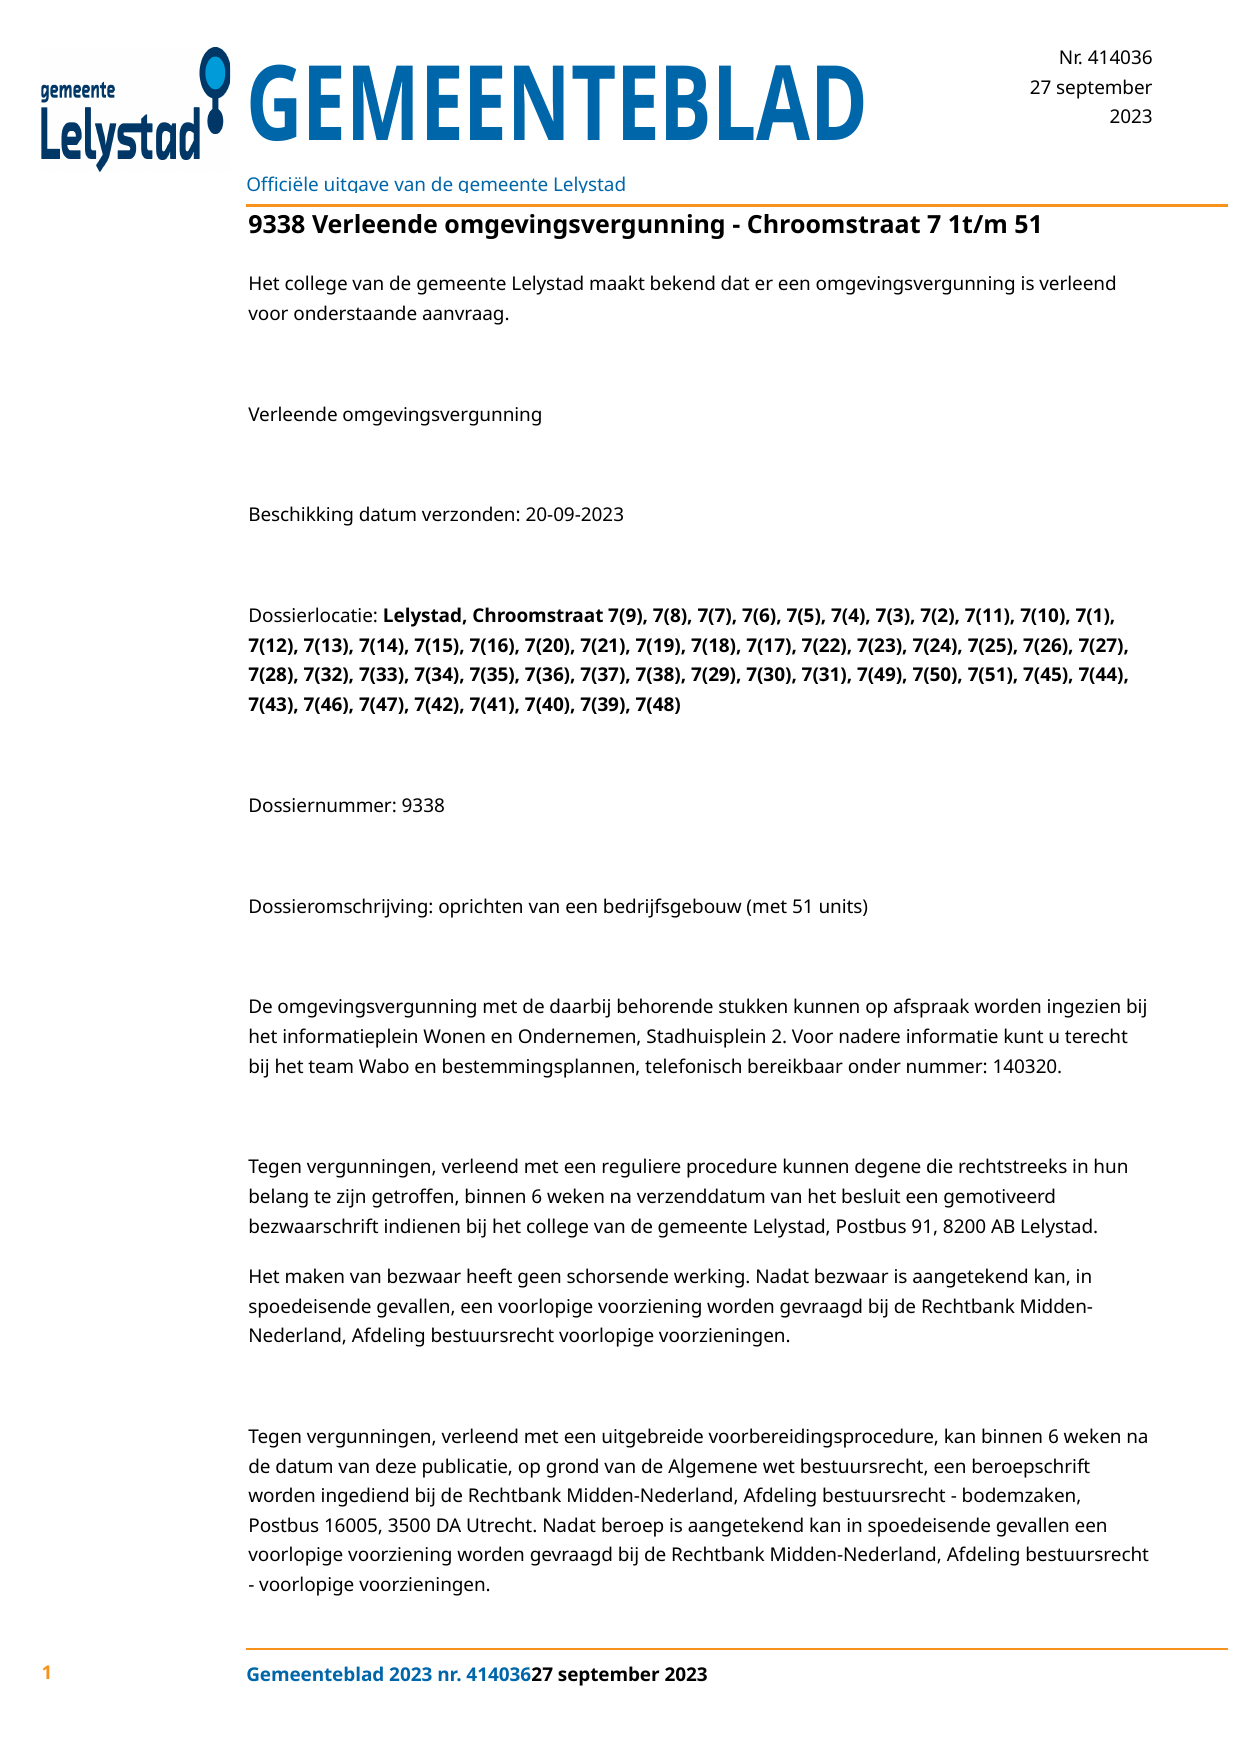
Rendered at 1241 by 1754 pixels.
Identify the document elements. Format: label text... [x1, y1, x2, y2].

text Tegen vergunningen, verleend met een uitgebreide voorbereidingsprocedure, kan binnen 6 weken na de datum van deze publicatie, op grond van de Algemene wet bestuursrecht, een beroepschrift worden ingediend bij de Rechtbank Midden-Nederland, Afdeling bestuursrecht - bodemzaken, Postbus 16005, 3500 DA Utrecht. Nadat beroep is aangetekend kan in spoedeisende gevallen een voorlopige voorziening worden gevraagd bij de Rechtbank Midden-Nederland, Afdeling bestuursrecht - voorlopige voorzieningen. [248, 1423, 1152, 1597]
text Het maken van bezwaar heeft geen schorsende werking. Nadat bezwaar is aangetekend kan, in spoedeisende gevallen, een voorlopige voorziening worden gevraagd bij de Rechtbank Midden-Nederland, Afdeling bestuursrecht voorlopige voorzieningen. [248, 1263, 1152, 1348]
text Het college van de gemeente Lelystad maakt bekend dat er een omgevingsvergunning is verleend voor onderstaande aanvraag. [248, 270, 1152, 326]
text Dossierlocatie: Lelystad, Chroomstraat 7(9), 7(8), 7(7), 7(6), 7(5), 7(4), 7(3), 7(2), 7(11), 7(10), 7(1), 7(12), 7(13), 7(14), 7(15), 7(16), 7(20), 7(21), 7(19), 7(18), 7(17), 7(22), 7(23), 7(24), 7(25), 7(26), 7(27), 7(28), 7(32), 7(33), 7(34), 7(35), 7(36), 7(37), 7(38), 7(29), 7(30), 7(31), 7(49), 7(50), 7(51), 7(45), 7(44), 7(43), 7(46), 7(47), 7(42), 7(41), 7(40), 7(39), 7(48) [248, 602, 1152, 717]
text Beschikking datum verzonden: 20-09-2023 [248, 502, 1152, 527]
text Dossiernummer: 9338 [248, 792, 1152, 818]
text Verleende omgevingsvergunning [248, 401, 1152, 426]
text 9338 Verleende omgevingsvergunning - Chroomstraat 7 1t/m 51 [248, 207, 1152, 241]
text Dossieromschrijving: oprichten van een bedrijfsgebouw (met 51 units) [248, 893, 1152, 918]
text De omgevingsvergunning met de daarbij behorende stukken kunnen op afspraak worden ingezien bij het informatieplein Wonen en Ondernemen, Stadhuisplein 2. Voor nadere informatie kunt u terecht bij het team Wabo en bestemmingsplannen, telefonisch bereikbaar onder nummer: 140320. [248, 994, 1152, 1078]
text Tegen vergunningen, verleend met een reguliere procedure kunnen degene die rechtstreeks in hun belang te zijn getroffen, binnen 6 weken na verzenddatum van het besluit een gemotiveerd bezwaarschrift indienen bij het college van de gemeente Lelystad, Postbus 91, 8200 AB Lelystad. [248, 1154, 1152, 1238]
picture [41, 47, 231, 172]
